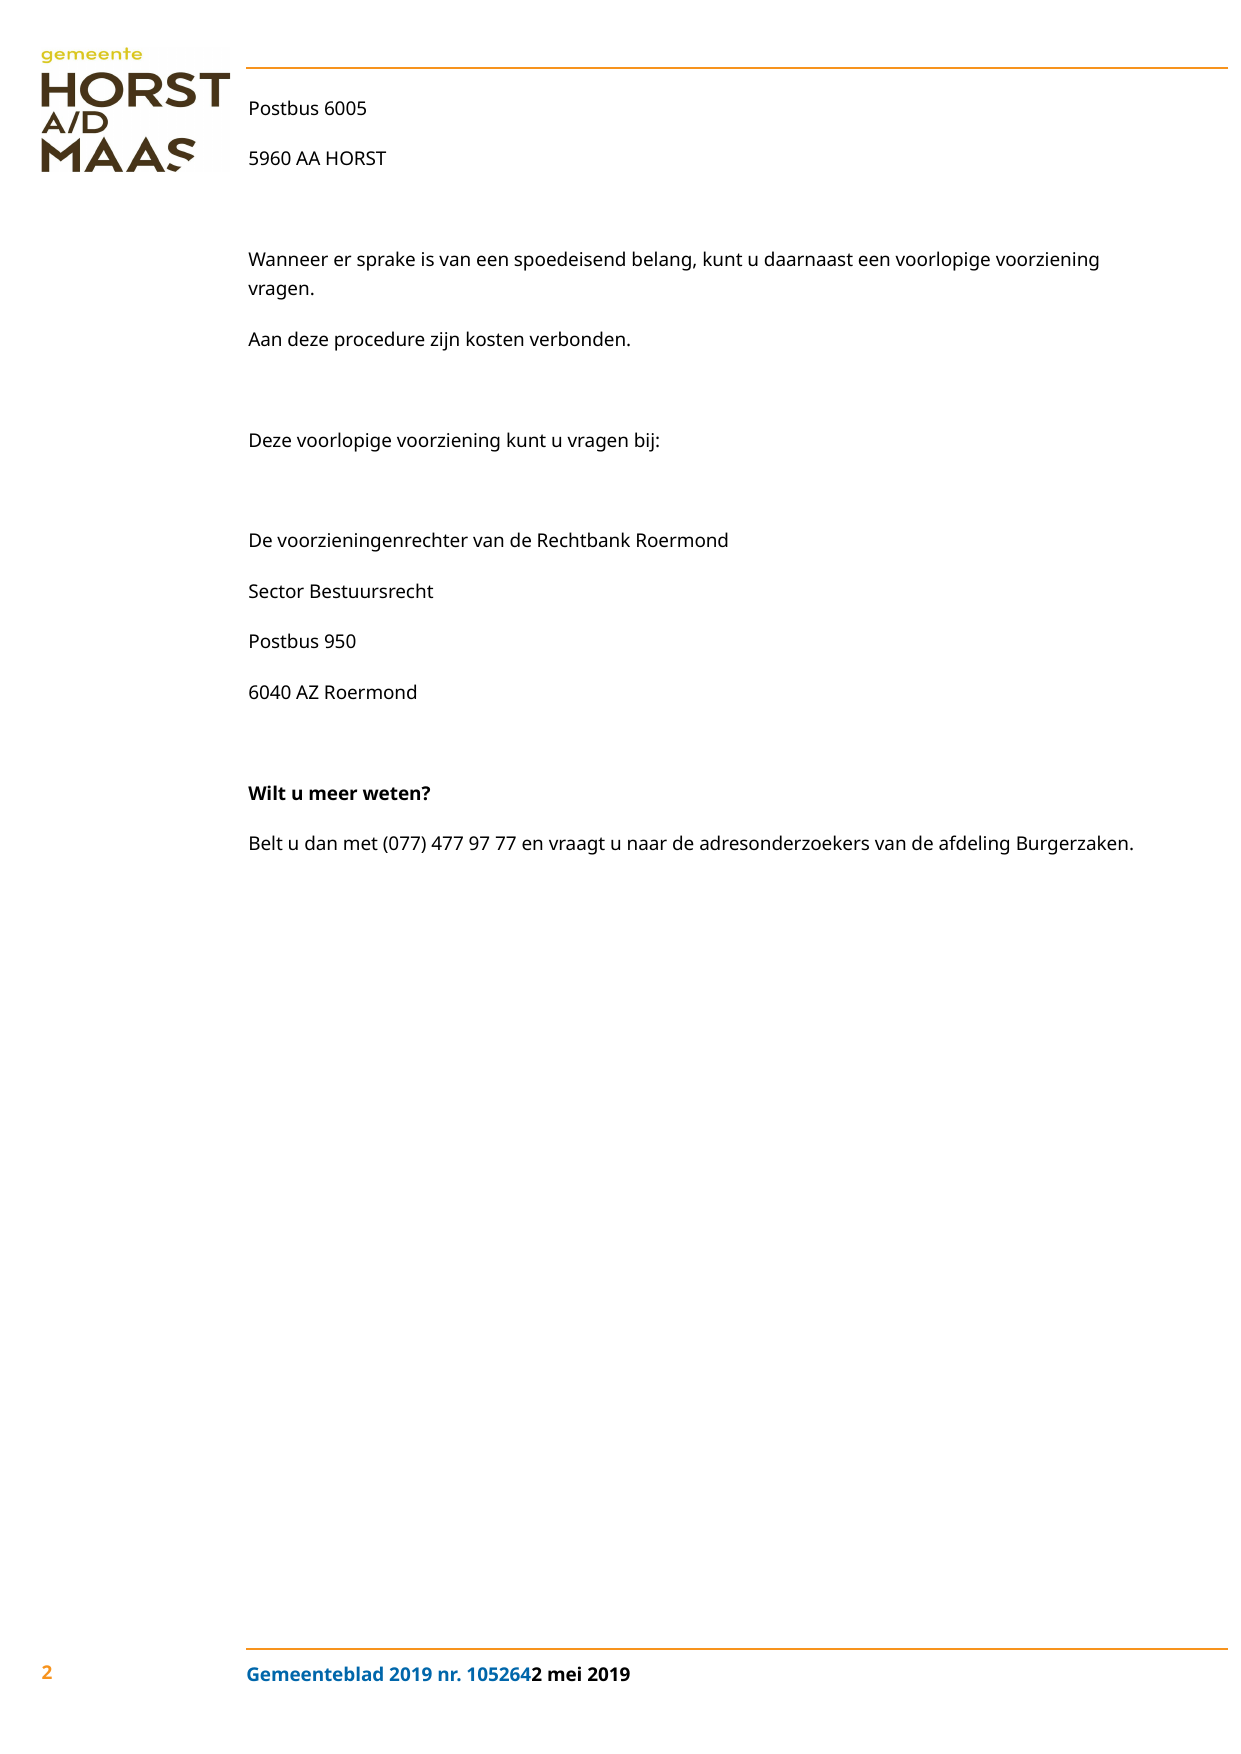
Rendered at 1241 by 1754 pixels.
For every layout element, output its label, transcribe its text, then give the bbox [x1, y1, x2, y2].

text Postbus 6005 [248, 95, 1152, 121]
text 5960 AA HORST [248, 145, 1152, 171]
picture [41, 47, 231, 172]
text 6040 AZ Roermond [248, 679, 1152, 705]
text Belt u dan met (077) 477 97 77 en vraagt u naar de adresonderzoekers van de afdeling Burgerzaken. [248, 830, 1152, 856]
text Deze voorlopige voorziening kunt u vragen bij: [248, 427, 1152, 453]
text De voorzieningenrechter van de Rechtbank Roermond [248, 528, 1152, 553]
text Sector Bestuursrecht [248, 578, 1152, 604]
text Wilt u meer weten? [248, 780, 1152, 806]
text Aan deze procedure zijn kosten verbonden. [248, 326, 1152, 352]
text Postbus 950 [248, 628, 1152, 654]
text Wanneer er sprake is van een spoedeisend belang, kunt u daarnaast een voorlopige voorziening vragen. [248, 246, 1152, 301]
